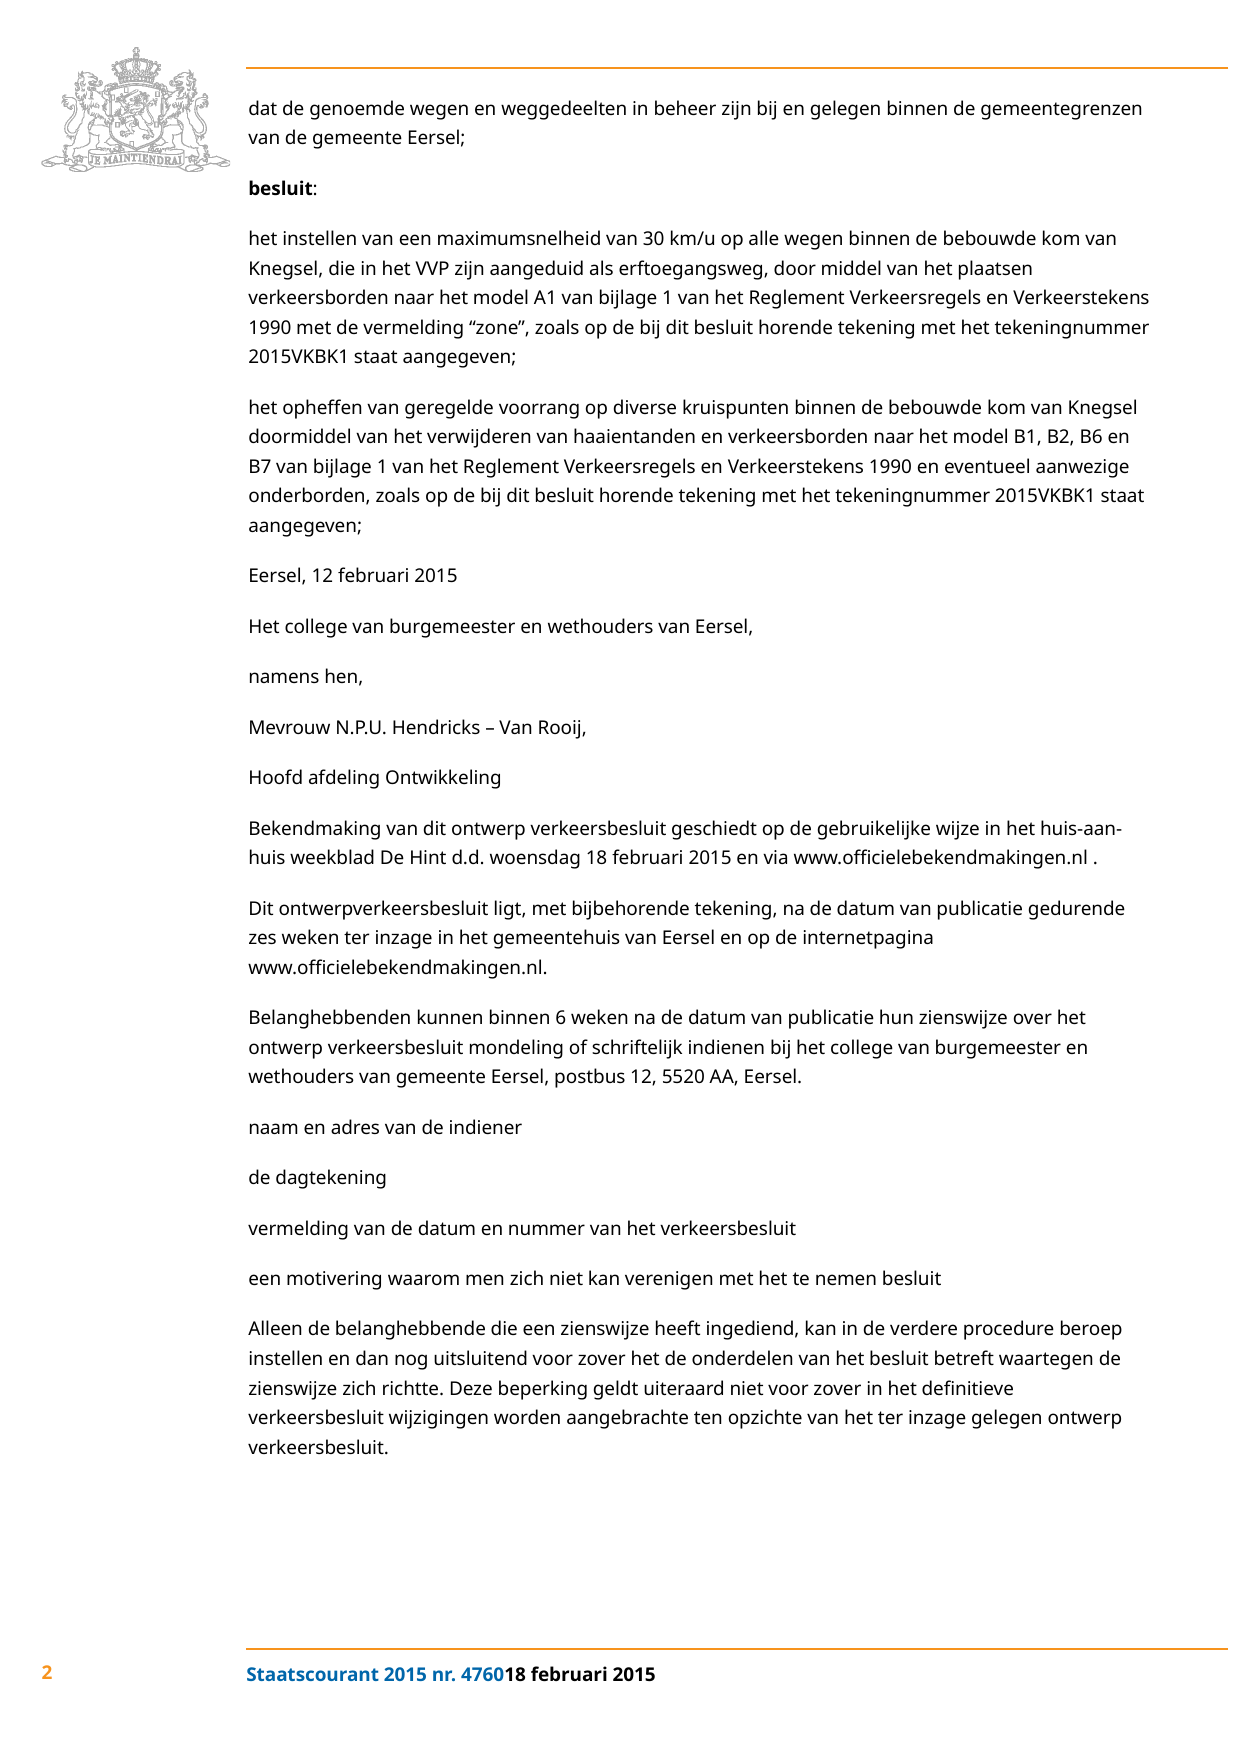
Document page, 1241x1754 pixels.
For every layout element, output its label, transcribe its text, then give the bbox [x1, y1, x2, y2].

text Hoofd afdeling Ontwikkeling [248, 764, 1152, 790]
picture [41, 47, 231, 172]
text besluit: [248, 175, 1152, 201]
text de dagtekening [248, 1164, 1152, 1190]
text naam en adres van de indiener [248, 1114, 1152, 1140]
text Bekendmaking van dit ontwerp verkeersbesluit geschiedt op de gebruikelijke wijze in het huis-aan-huis weekblad De Hint d.d. woensdag 18 februari 2015 en via www.officielebekendmakingen.nl . [248, 815, 1152, 870]
text dat de genoemde wegen en weggedeelten in beheer zijn bij en gelegen binnen de gemeentegrenzen van de gemeente Eersel; [248, 95, 1152, 150]
text Mevrouw N.P.U. Hendricks – Van Rooij, [248, 714, 1152, 740]
text Dit ontwerpverkeersbesluit ligt, met bijbehorende tekening, na de datum van publicatie gedurende zes weken ter inzage in het gemeentehuis van Eersel en op de internetpagina www.officielebekendmakingen.nl. [248, 895, 1152, 980]
text het instellen van een maximumsnelheid van 30 km/u op alle wegen binnen de bebouwde kom van Knegsel, die in het VVP zijn aangeduid als erftoegangsweg, door middel van het plaatsen verkeersborden naar het model A1 van bijlage 1 van het Reglement Verkeersregels en Verkeerstekens 1990 met de vermelding “zone”, zoals op de bij dit besluit horende tekening met het tekeningnummer 2015VKBK1 staat aangegeven; [248, 225, 1152, 369]
text Eersel, 12 februari 2015 [248, 563, 1152, 588]
text een motivering waarom men zich niet kan verenigen met het te nemen besluit [248, 1265, 1152, 1291]
text het opheffen van geregelde voorrang op diverse kruispunten binnen de bebouwde kom van Knegsel doormiddel van het verwijderen van haaientanden en verkeersborden naar het model B1, B2, B6 en B7 van bijlage 1 van het Reglement Verkeersregels en Verkeerstekens 1990 en eventueel aanwezige onderborden, zoals op de bij dit besluit horende tekening met het tekeningnummer 2015VKBK1 staat aangegeven; [248, 394, 1152, 538]
text vermelding van de datum en nummer van het verkeersbesluit [248, 1215, 1152, 1241]
text Belanghebbenden kunnen binnen 6 weken na de datum van publicatie hun zienswijze over het ontwerp verkeersbesluit mondeling of schriftelijk indienen bij het college van burgemeester en wethouders van gemeente Eersel, postbus 12, 5520 AA, Eersel. [248, 1004, 1152, 1089]
text Het college van burgemeester en wethouders van Eersel, [248, 613, 1152, 639]
text namens hen, [248, 663, 1152, 689]
text Alleen de belanghebbende die een zienswijze heeft ingediend, kan in de verdere procedure beroep instellen en dan nog uitsluitend voor zover het de onderdelen van het besluit betreft waartegen de zienswijze zich richtte. Deze beperking geldt uiteraard niet voor zover in het definitieve verkeersbesluit wijzigingen worden aangebrachte ten opzichte van het ter inzage gelegen ontwerp verkeersbesluit. [248, 1316, 1152, 1460]
